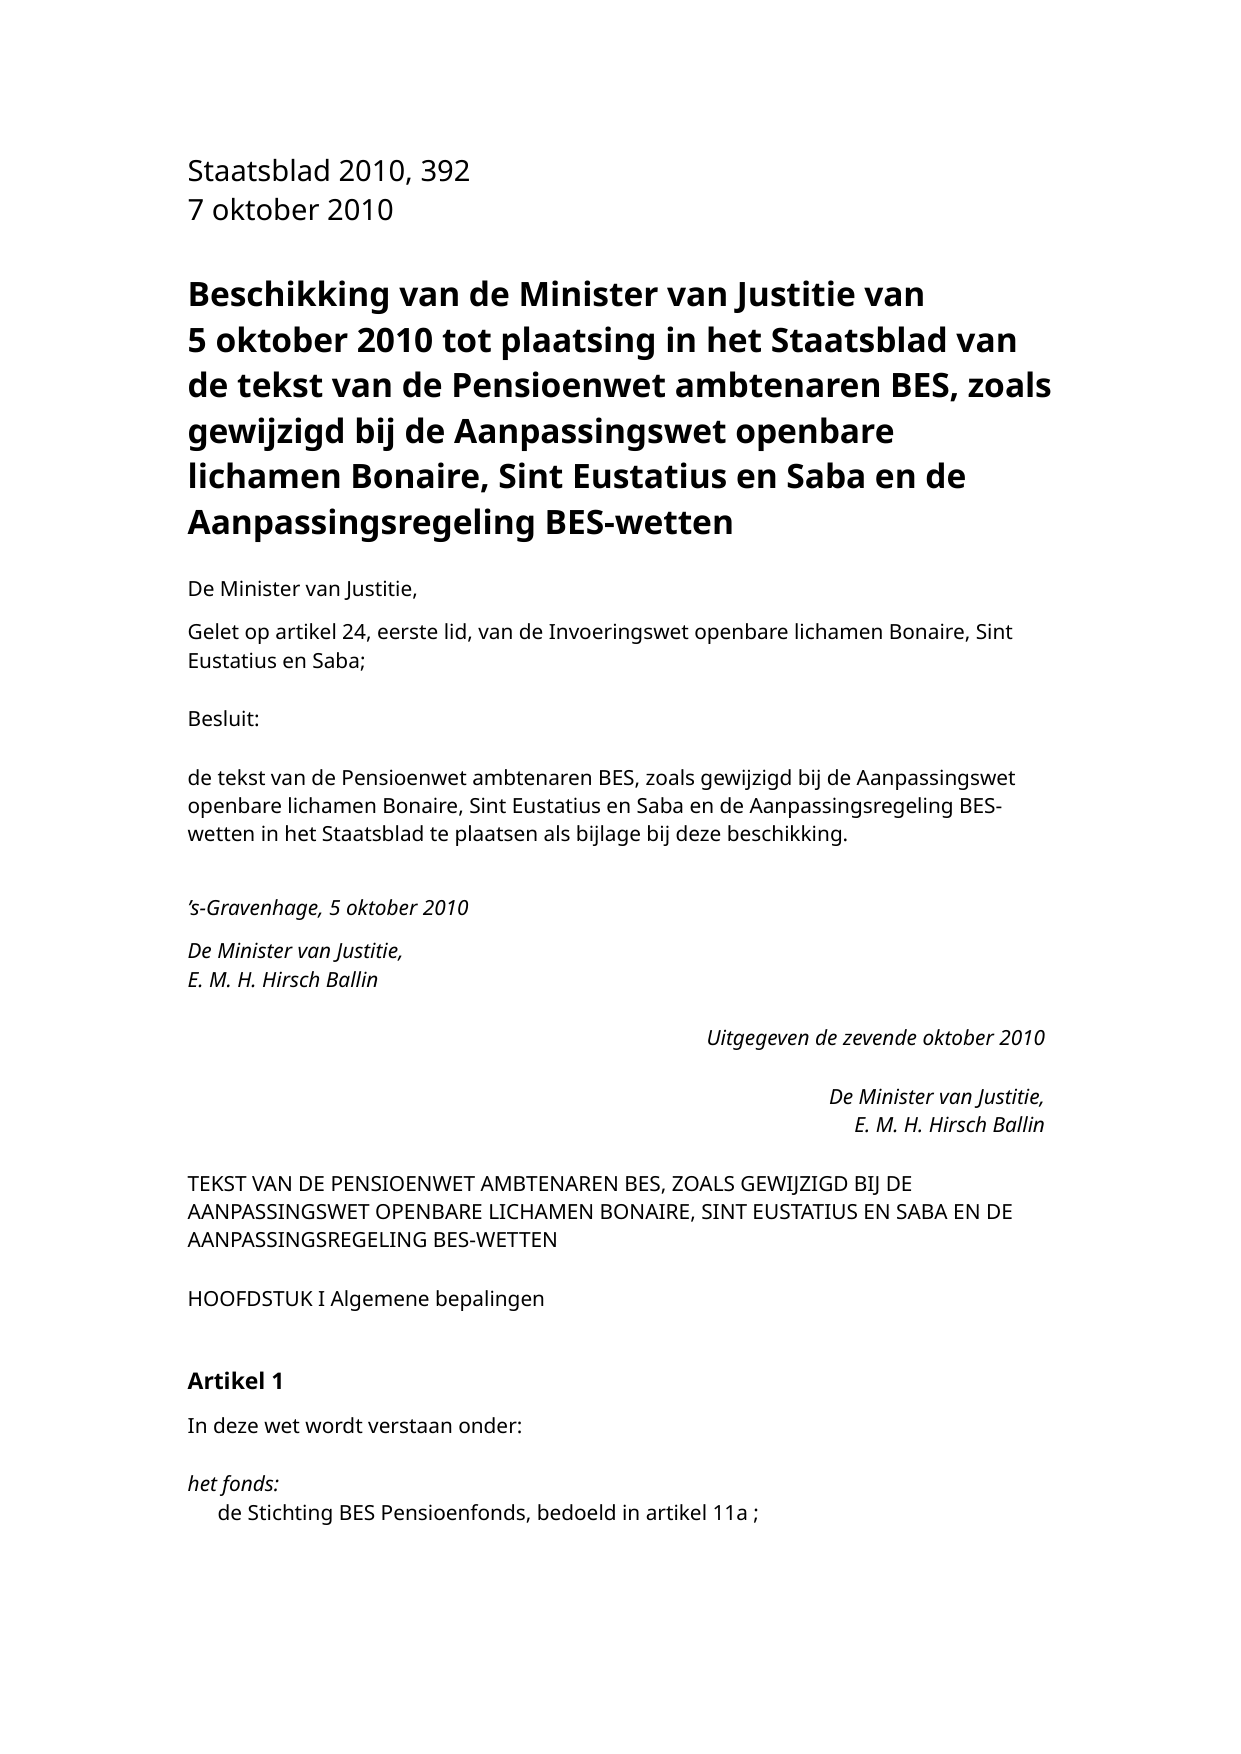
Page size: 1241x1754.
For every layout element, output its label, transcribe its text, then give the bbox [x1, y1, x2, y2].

text het fonds: [187, 1469, 1053, 1498]
text ’s-Gravenhage, 5 oktober 2010 [187, 893, 1053, 921]
text De Minister van Justitie, [187, 936, 1053, 965]
text de tekst van de Pensioenwet ambtenaren BES, zoals gewijzigd bij de Aanpassingswet openbare lichamen Bonaire, Sint Eustatius en Saba en de Aanpassingsregeling BES-wetten in het Staatsblad te plaatsen als bijlage bij deze beschikking. [187, 763, 1053, 848]
subtitle HOOFDSTUK I Algemene bepalingen [187, 1284, 1053, 1312]
text De Minister van Justitie, [187, 574, 1053, 602]
subtitle Artikel 1 [187, 1365, 1053, 1396]
text de Stichting BES Pensioenfonds, bedoeld in artikel 11a ; [217, 1498, 1053, 1526]
text Uitgegeven de zevende oktober 2010 [187, 1023, 1053, 1052]
subtitle Beschikking van de Minister van Justitie van 5 oktober 2010 tot plaatsing in het Staatsblad van de tekst van de Pensioenwet ambtenaren BES, zoals gewijzigd bij de Aanpassingswet openbare lichamen Bonaire, Sint Eustatius en Saba en de Aanpassingsregeling BES-wetten [187, 271, 1053, 544]
text E. M. H. Hirsch Ballin [187, 1110, 1053, 1139]
subtitle TEKST VAN DE PENSIOENWET AMBTENAREN BES, ZOALS GEWIJZIGD BIJ DE AANPASSINGSWET OPENBARE LICHAMEN BONAIRE, SINT EUSTATIUS EN SABA EN DE AANPASSINGSREGELING BES-WETTEN [187, 1169, 1053, 1254]
text De Minister van Justitie, [187, 1082, 1053, 1110]
text 7 oktober 2010 [187, 190, 1053, 229]
text Gelet op artikel 24, eerste lid, van de Invoeringswet openbare lichamen Bonaire, Sint Eustatius en Saba; [187, 617, 1053, 674]
text Besluit: [187, 704, 1053, 733]
text In deze wet wordt verstaan onder: [187, 1411, 1053, 1439]
text Staatsblad 2010, 392 [187, 150, 1053, 190]
text E. M. H. Hirsch Ballin [187, 965, 1053, 993]
